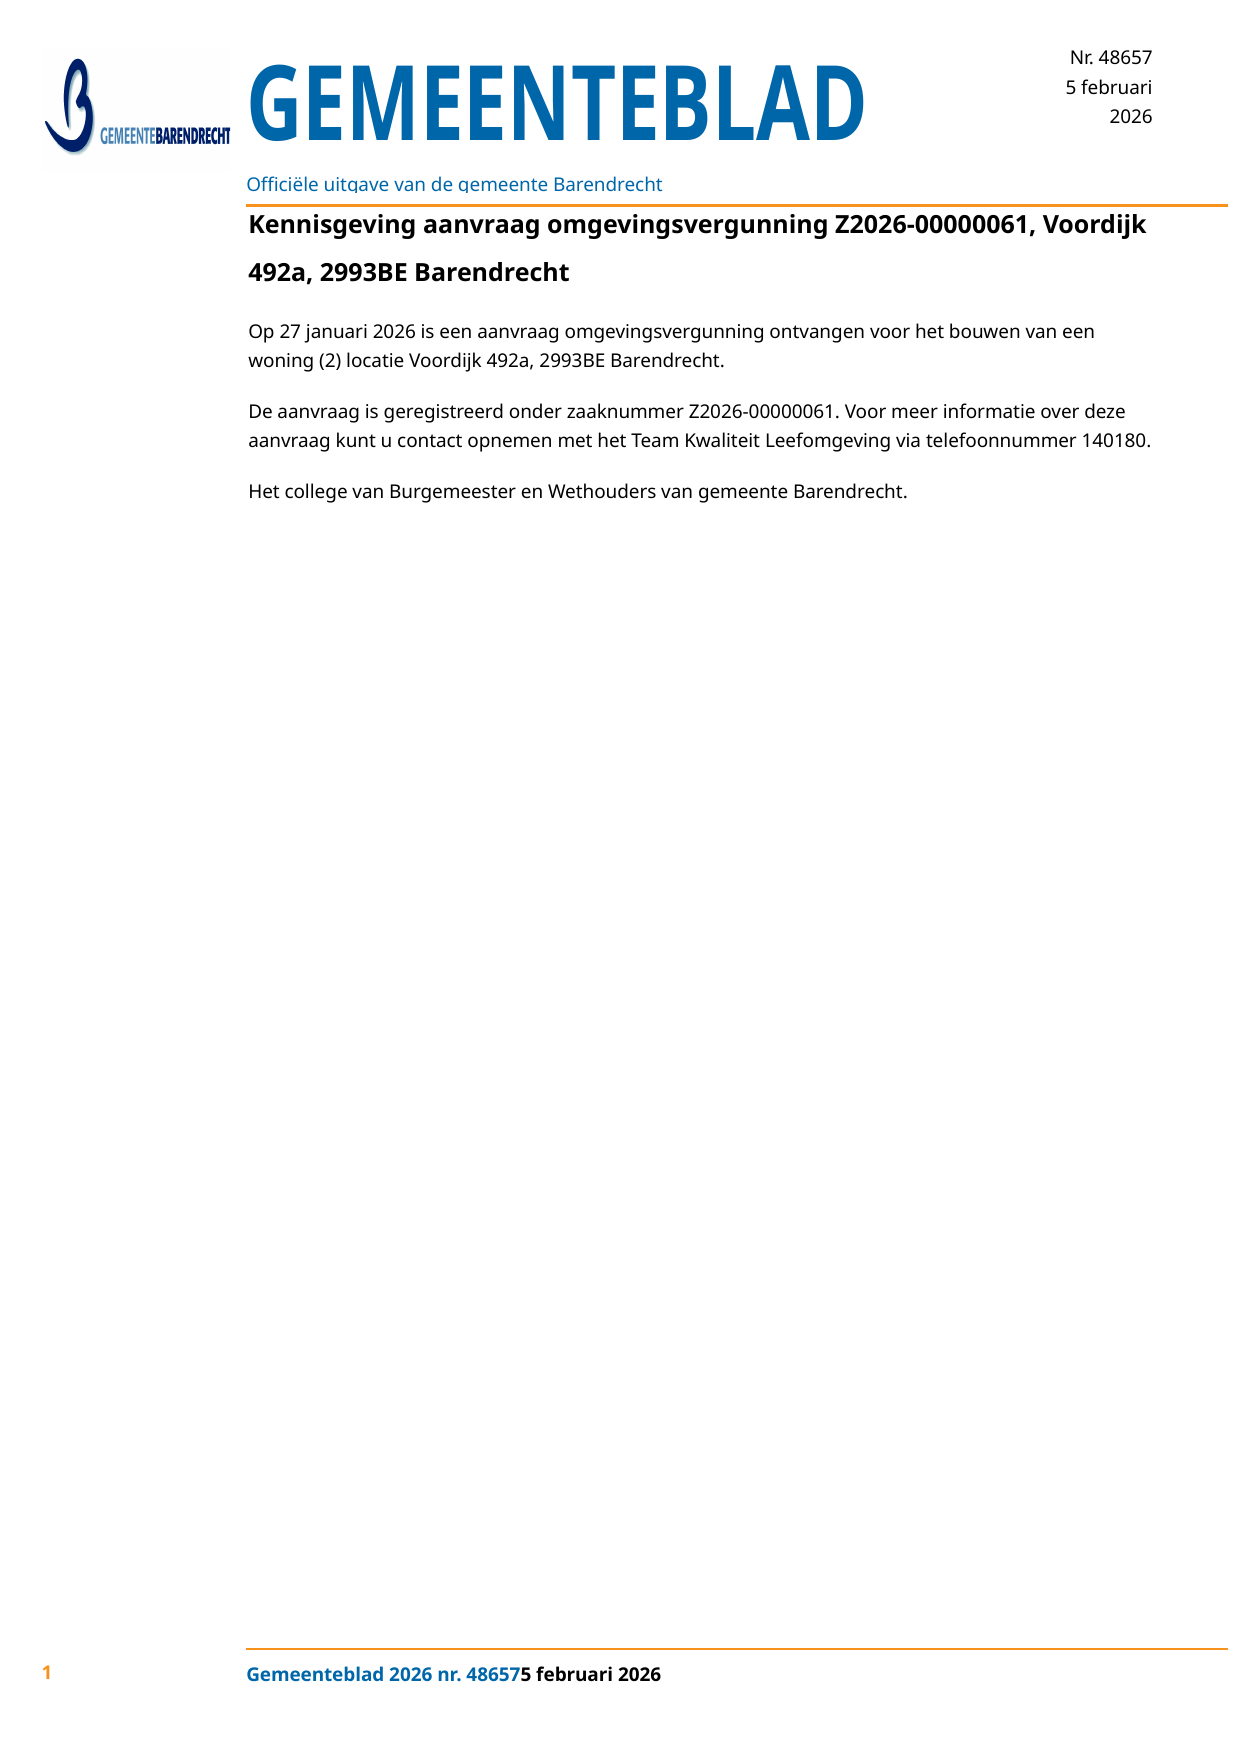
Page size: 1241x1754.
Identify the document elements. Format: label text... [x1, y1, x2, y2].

text Op 27 januari 2026 is een aanvraag omgevingsvergunning ontvangen voor het bouwen van een woning (2) locatie Voordijk 492a, 2993BE Barendrecht. [248, 318, 1152, 373]
text De aanvraag is geregistreerd onder zaaknummer Z2026-00000061. Voor meer informatie over deze aanvraag kunt u contact opnemen met het Team Kwaliteit Leefomgeving via telefoonnummer 140180. [248, 398, 1152, 453]
text Kennisgeving aanvraag omgevingsvergunning Z2026-00000061, Voordijk 492a, 2993BE Barendrecht [248, 207, 1152, 288]
picture [41, 47, 231, 172]
text Het college van Burgemeester en Wethouders van gemeente Barendrecht. [248, 478, 1152, 504]
